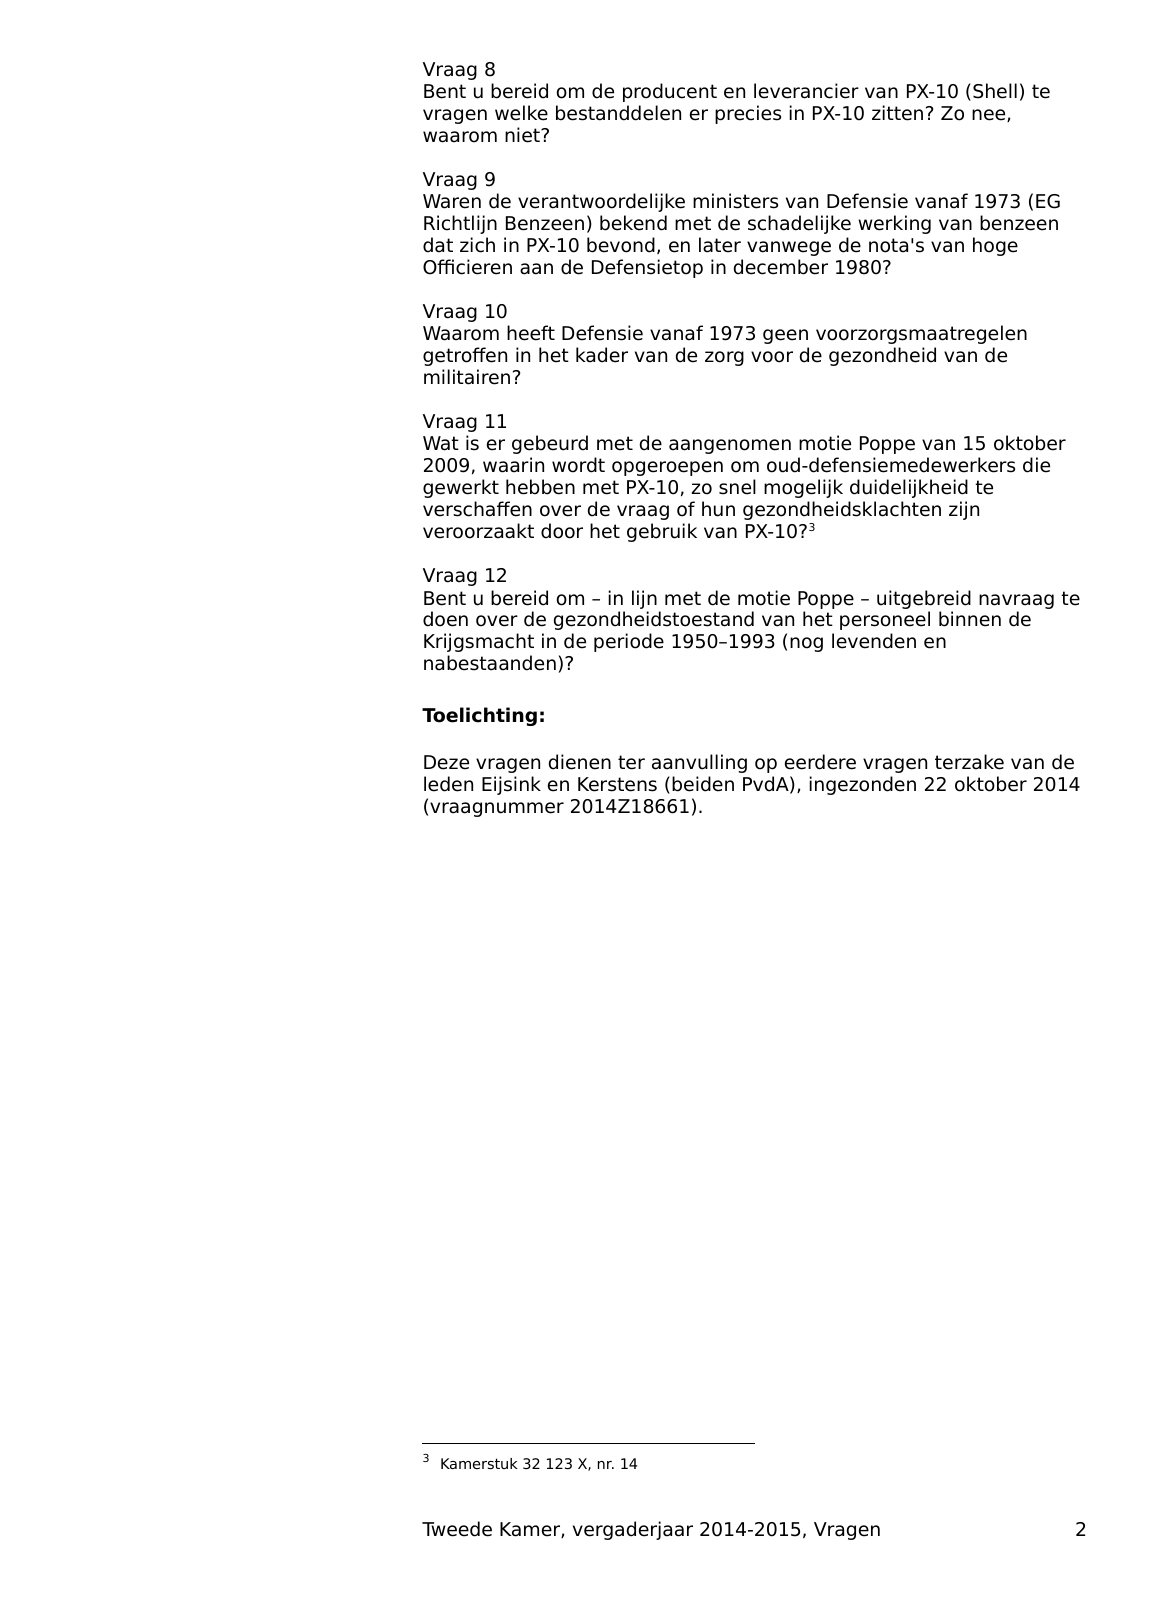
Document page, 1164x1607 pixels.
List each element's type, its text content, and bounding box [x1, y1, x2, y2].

text Vraag 9 [422, 169, 1087, 191]
subtitle Toelichting: [422, 705, 1087, 727]
text Kamerstuk 32 123 X, nr. 14 [422, 1452, 1087, 1474]
text Bent u bereid om – in lijn met de motie Poppe – uitgebreid navraag te doen over de gezondheidstoestand van het personeel binnen de Krijgsmacht in de periode 1950–1993 (nog levenden en nabestaanden)? [422, 587, 1087, 675]
text Wat is er gebeurd met de aangenomen motie Poppe van 15 oktober 2009, waarin wordt opgeroepen om oud-defensiemedewerkers die gewerkt hebben met PX-10, zo snel mogelijk duidelijkheid te verschaffen over de vraag of hun gezondheidsklachten zijn veroorzaakt door het gebruik van PX-10? [422, 433, 1087, 543]
text Vraag 11 [422, 411, 1087, 433]
text Vraag 8 [422, 59, 1087, 81]
text Waarom heeft Defensie vanaf 1973 geen voorzorgsmaatregelen getroffen in het kader van de zorg voor de gezondheid van de militairen? [422, 323, 1087, 389]
text Vraag 10 [422, 301, 1087, 323]
text Deze vragen dienen ter aanvulling op eerdere vragen terzake van de leden Eijsink en Kerstens (beiden PvdA), ingezonden 22 oktober 2014 (vraagnummer 2014Z18661). [422, 752, 1087, 818]
text Vraag 12 [422, 565, 1087, 587]
text Bent u bereid om de producent en leverancier van PX-10 (Shell) te vragen welke bestanddelen er precies in PX-10 zitten? Zo nee, waarom niet? [422, 81, 1087, 147]
text Waren de verantwoordelijke ministers van Defensie vanaf 1973 (EG Richtlijn Benzeen) bekend met de schadelijke werking van benzeen dat zich in PX-10 bevond, en later vanwege de nota's van hoge Officieren aan de Defensietop in december 1980? [422, 191, 1087, 279]
